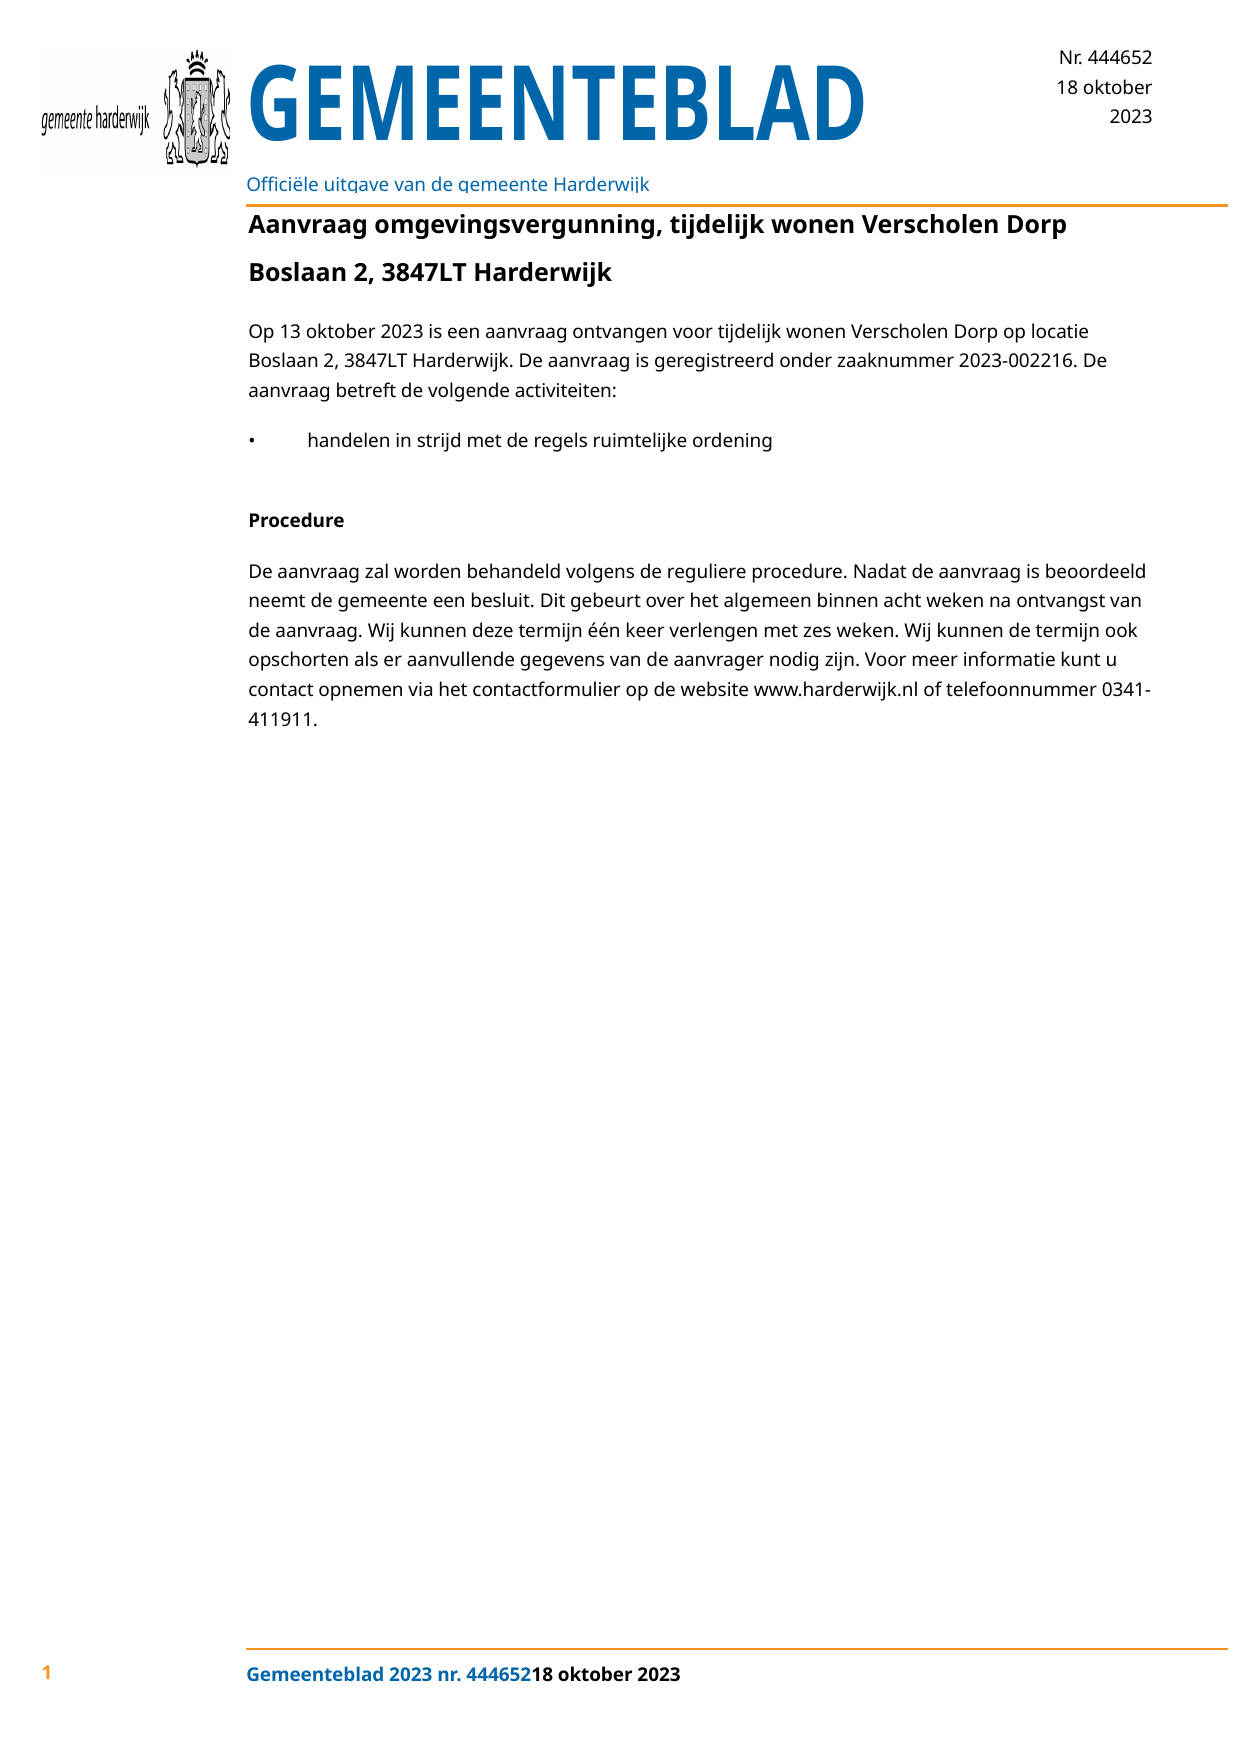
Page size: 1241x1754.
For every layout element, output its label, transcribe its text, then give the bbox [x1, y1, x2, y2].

text Procedure [248, 507, 1152, 533]
picture [41, 47, 231, 172]
text Aanvraag omgevingsvergunning, tijdelijk wonen Verscholen Dorp Boslaan 2, 3847LT Harderwijk [248, 207, 1152, 288]
list handelen in strijd met de regels ruimtelijke ordening [248, 427, 1152, 453]
text De aanvraag zal worden behandeld volgens de reguliere procedure. Nadat de aanvraag is beoordeeld neemt de gemeente een besluit. Dit gebeurt over het algemeen binnen acht weken na ontvangst van de aanvraag. Wij kunnen deze termijn één keer verlengen met zes weken. Wij kunnen de termijn ook opschorten als er aanvullende gegevens van de aanvrager nodig zijn. Voor meer informatie kunt u contact opnemen via het contactformulier op de website www.harderwijk.nl of telefoonnummer 0341-411911. [248, 558, 1152, 732]
text Op 13 oktober 2023 is een aanvraag ontvangen voor tijdelijk wonen Verscholen Dorp op locatie Boslaan 2, 3847LT Harderwijk. De aanvraag is geregistreerd onder zaaknummer 2023-002216. De aanvraag betreft de volgende activiteiten: [248, 318, 1152, 403]
